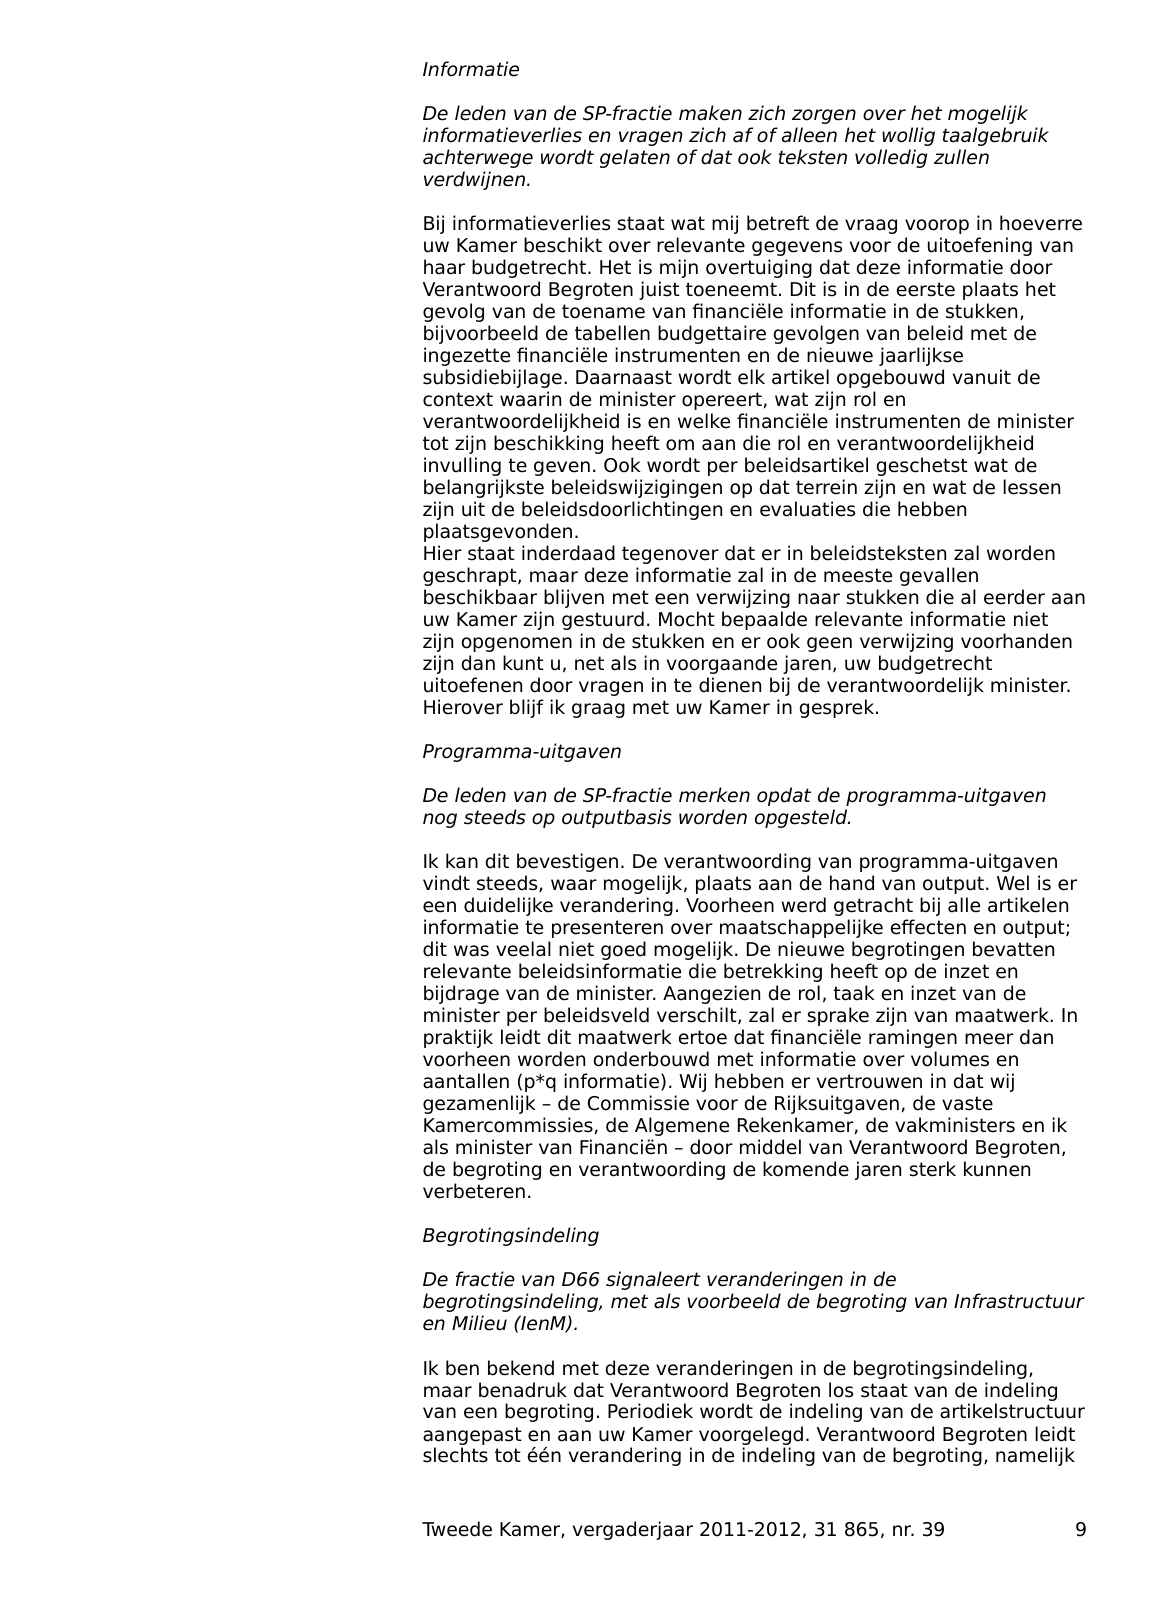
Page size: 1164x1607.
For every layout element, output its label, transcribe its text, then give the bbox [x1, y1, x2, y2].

text Ik kan dit bevestigen. De verantwoording van programma-uitgaven vindt steeds, waar mogelijk, plaats aan de hand van output. Wel is er een duidelijke verandering. Voorheen werd getracht bij alle artikelen informatie te presenteren over maatschappelijke effecten en output; dit was veelal niet goed mogelijk. De nieuwe begrotingen bevatten relevante beleidsinformatie die betrekking heeft op de inzet en bijdrage van de minister. Aangezien de rol, taak en inzet van de minister per beleidsveld verschilt, zal er sprake zijn van maatwerk. In praktijk leidt dit maatwerk ertoe dat financiële ramingen meer dan voorheen worden onderbouwd met informatie over volumes en aantallen (p*q informatie). Wij hebben er vertrouwen in dat wij gezamenlijk – de Commissie voor de Rijksuitgaven, de vaste Kamercommissies, de Algemene Rekenkamer, de vakministers en ik als minister van Financiën – door middel van Verantwoord Begroten, de begroting en verantwoording de komende jaren sterk kunnen verbeteren. [422, 851, 1087, 1203]
text Bij informatieverlies staat wat mij betreft de vraag voorop in hoeverre uw Kamer beschikt over relevante gegevens voor de uitoefening van haar budgetrecht. Het is mijn overtuiging dat deze informatie door Verantwoord Begroten juist toeneemt. Dit is in de eerste plaats het gevolg van de toename van financiële informatie in de stukken, bijvoorbeeld de tabellen budgettaire gevolgen van beleid met de ingezette financiële instrumenten en de nieuwe jaarlijkse subsidiebijlage. Daarnaast wordt elk artikel opgebouwd vanuit de context waarin de minister opereert, wat zijn rol en verantwoordelijkheid is en welke financiële instrumenten de minister tot zijn beschikking heeft om aan die rol en verantwoordelijkheid invulling te geven. Ook wordt per beleidsartikel geschetst wat de belangrijkste beleidswijzigingen op dat terrein zijn en wat de lessen zijn uit de beleidsdoorlichtingen en evaluaties die hebben plaatsgevonden. [422, 213, 1087, 543]
text De leden van de SP-fractie merken opdat de programma-uitgaven nog steeds op outputbasis worden opgesteld. [422, 785, 1087, 829]
subtitle Begrotingsindeling [422, 1225, 1087, 1247]
text De leden van de SP-fractie maken zich zorgen over het mogelijk informatieverlies en vragen zich af of alleen het wollig taalgebruik achterwege wordt gelaten of dat ook teksten volledig zullen verdwijnen. [422, 103, 1087, 191]
text Ik ben bekend met deze veranderingen in de begrotingsindeling, maar benadruk dat Verantwoord Begroten los staat van de indeling van een begroting. Periodiek wordt de indeling van de artikelstructuur aangepast en aan uw Kamer voorgelegd. Verantwoord Begroten leidt slechts tot één verandering in de indeling van de begroting, namelijk [422, 1357, 1087, 1467]
text De fractie van D66 signaleert veranderingen in de begrotingsindeling, met als voorbeeld de begroting van Infrastructuur en Milieu (IenM). [422, 1269, 1087, 1335]
subtitle Informatie [422, 59, 1087, 81]
text Hier staat inderdaad tegenover dat er in beleidsteksten zal worden geschrapt, maar deze informatie zal in de meeste gevallen beschikbaar blijven met een verwijzing naar stukken die al eerder aan uw Kamer zijn gestuurd. Mocht bepaalde relevante informatie niet zijn opgenomen in de stukken en er ook geen verwijzing voorhanden zijn dan kunt u, net als in voorgaande jaren, uw budgetrecht uitoefenen door vragen in te dienen bij de verantwoordelijk minister. Hierover blijf ik graag met uw Kamer in gesprek. [422, 543, 1087, 719]
subtitle Programma-uitgaven [422, 741, 1087, 763]
